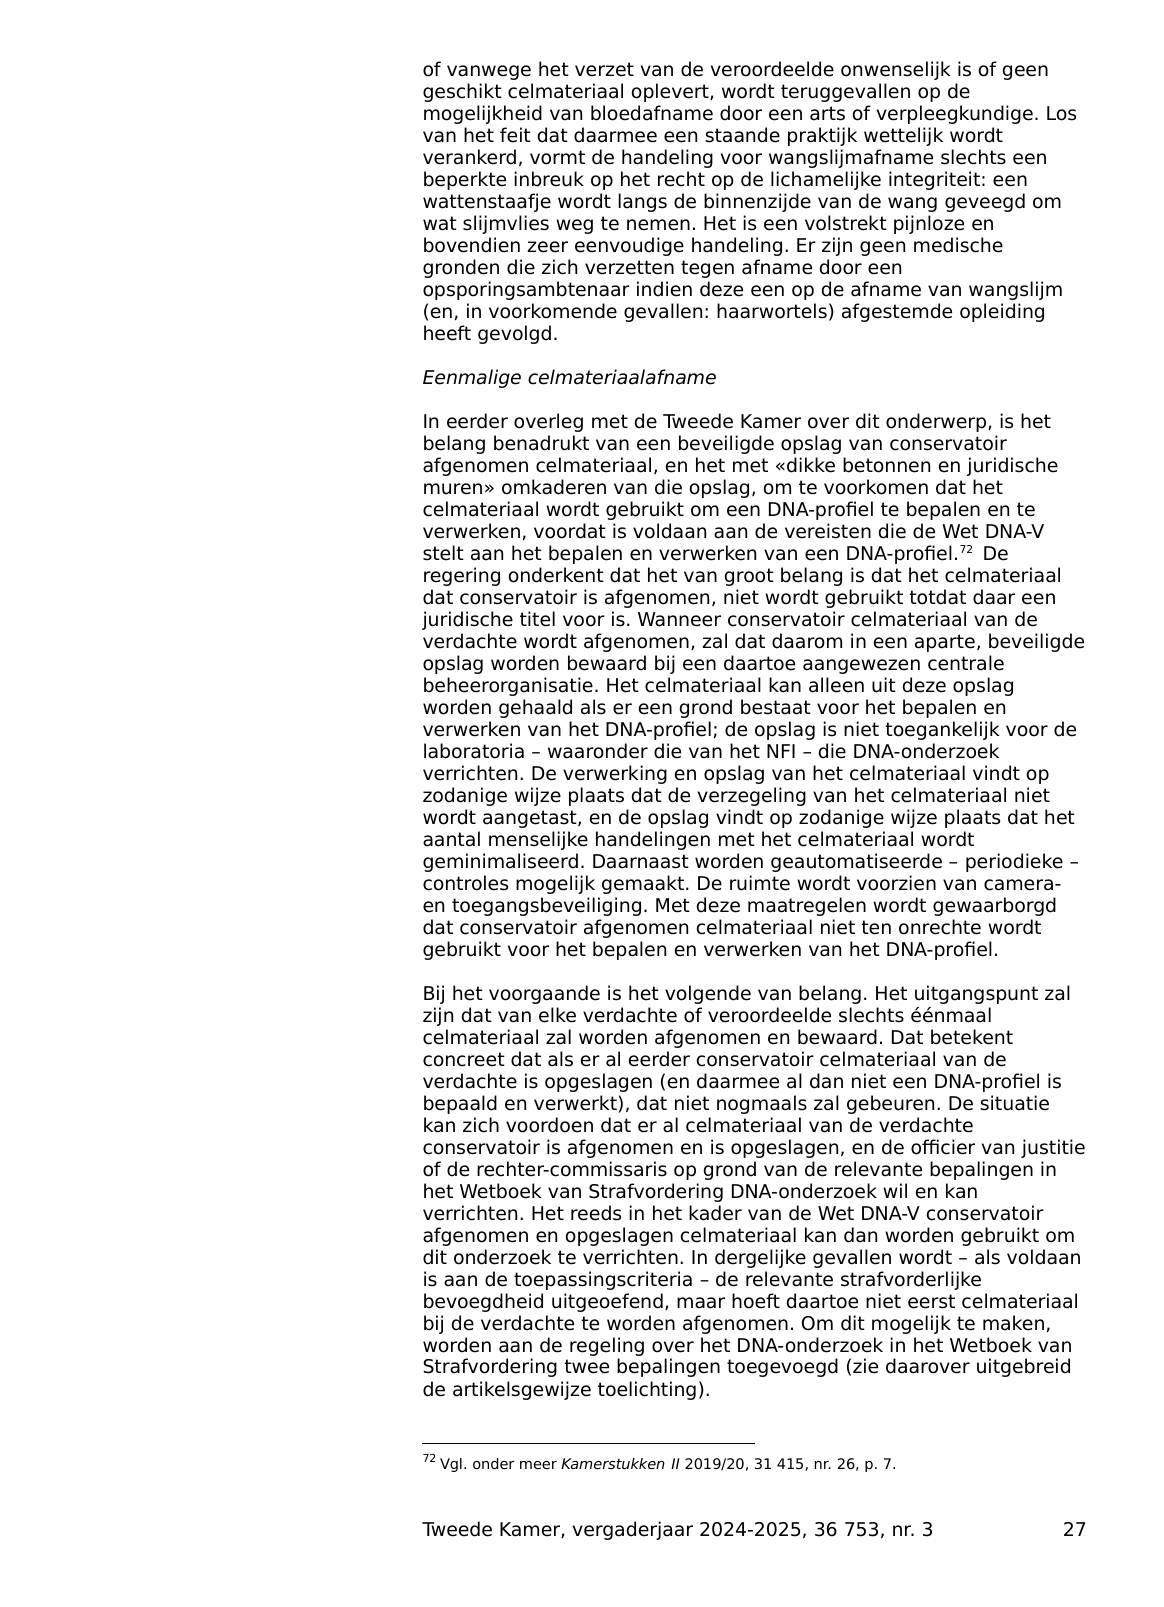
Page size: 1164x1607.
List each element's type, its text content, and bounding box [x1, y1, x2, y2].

subtitle Eenmalige celmateriaalafname [422, 367, 1087, 389]
text of vanwege het verzet van de veroordeelde onwenselijk is of geen geschikt celmateriaal oplevert, wordt teruggevallen op de mogelijkheid van bloedafname door een arts of verpleegkundige. Los van het feit dat daarmee een staande praktijk wettelijk wordt verankerd, vormt de handeling voor wangslijmafname slechts een beperkte inbreuk op het recht op de lichamelijke integriteit: een wattenstaafje wordt langs de binnenzijde van de wang geveegd om wat slijmvlies weg te nemen. Het is een volstrekt pijnloze en bovendien zeer eenvoudige handeling. Er zijn geen medische gronden die zich verzetten tegen afname door een opsporingsambtenaar indien deze een op de afname van wangslijm (en, in voorkomende gevallen: haarwortels) afgestemde opleiding heeft gevolgd. [422, 59, 1087, 345]
text Bij het voorgaande is het volgende van belang. Het uitgangspunt zal zijn dat van elke verdachte of veroordeelde slechts éénmaal celmateriaal zal worden afgenomen en bewaard. Dat betekent concreet dat als er al eerder conservatoir celmateriaal van de verdachte is opgeslagen (en daarmee al dan niet een DNA-profiel is bepaald en verwerkt), dat niet nogmaals zal gebeuren. De situatie kan zich voordoen dat er al celmateriaal van de verdachte conservatoir is afgenomen en is opgeslagen, en de officier van justitie of de rechter-commissaris op grond van de relevante bepalingen in het Wetboek van Strafvordering DNA-onderzoek wil en kan verrichten. Het reeds in het kader van de Wet DNA-V conservatoir afgenomen en opgeslagen celmateriaal kan dan worden gebruikt om dit onderzoek te verrichten. In dergelijke gevallen wordt – als voldaan is aan de toepassingscriteria – de relevante strafvorderlijke bevoegdheid uitgeoefend, maar hoeft daartoe niet eerst celmateriaal bij de verdachte te worden afgenomen. Om dit mogelijk te maken, worden aan de regeling over het DNA-onderzoek in het Wetboek van Strafvordering twee bepalingen toegevoegd (zie daarover uitgebreid de artikelsgewijze toelichting). [422, 983, 1087, 1400]
text In eerder overleg met de Tweede Kamer over dit onderwerp, is het belang benadrukt van een beveiligde opslag van conservatoir afgenomen celmateriaal, en het met «dikke betonnen en juridische muren» omkaderen van die opslag, om te voorkomen dat het celmateriaal wordt gebruikt om een DNA-profiel te bepalen en te verwerken, voordat is voldaan aan de vereisten die de Wet DNA-V stelt aan het bepalen en verwerken van een DNA-profiel. De regering onderkent dat het van groot belang is dat het celmateriaal dat conservatoir is afgenomen, niet wordt gebruikt totdat daar een juridische titel voor is. Wanneer conservatoir celmateriaal van de verdachte wordt afgenomen, zal dat daarom in een aparte, beveiligde opslag worden bewaard bij een daartoe aangewezen centrale beheerorganisatie. Het celmateriaal kan alleen uit deze opslag worden gehaald als er een grond bestaat voor het bepalen en verwerken van het DNA-profiel; de opslag is niet toegankelijk voor de laboratoria – waaronder die van het NFI – die DNA-onderzoek verrichten. De verwerking en opslag van het celmateriaal vindt op zodanige wijze plaats dat de verzegeling van het celmateriaal niet wordt aangetast, en de opslag vindt op zodanige wijze plaats dat het aantal menselijke handelingen met het celmateriaal wordt geminimaliseerd. Daarnaast worden geautomatiseerde – periodieke – controles mogelijk gemaakt. De ruimte wordt voorzien van camera- en toegangsbeveiliging. Met deze maatregelen wordt gewaarborgd dat conservatoir afgenomen celmateriaal niet ten onrechte wordt gebruikt voor het bepalen en verwerken van het DNA-profiel. [422, 411, 1087, 961]
text Vgl. onder meer Kamerstukken II 2019/20, 31 415, nr. 26, p. 7. [422, 1452, 1087, 1474]
